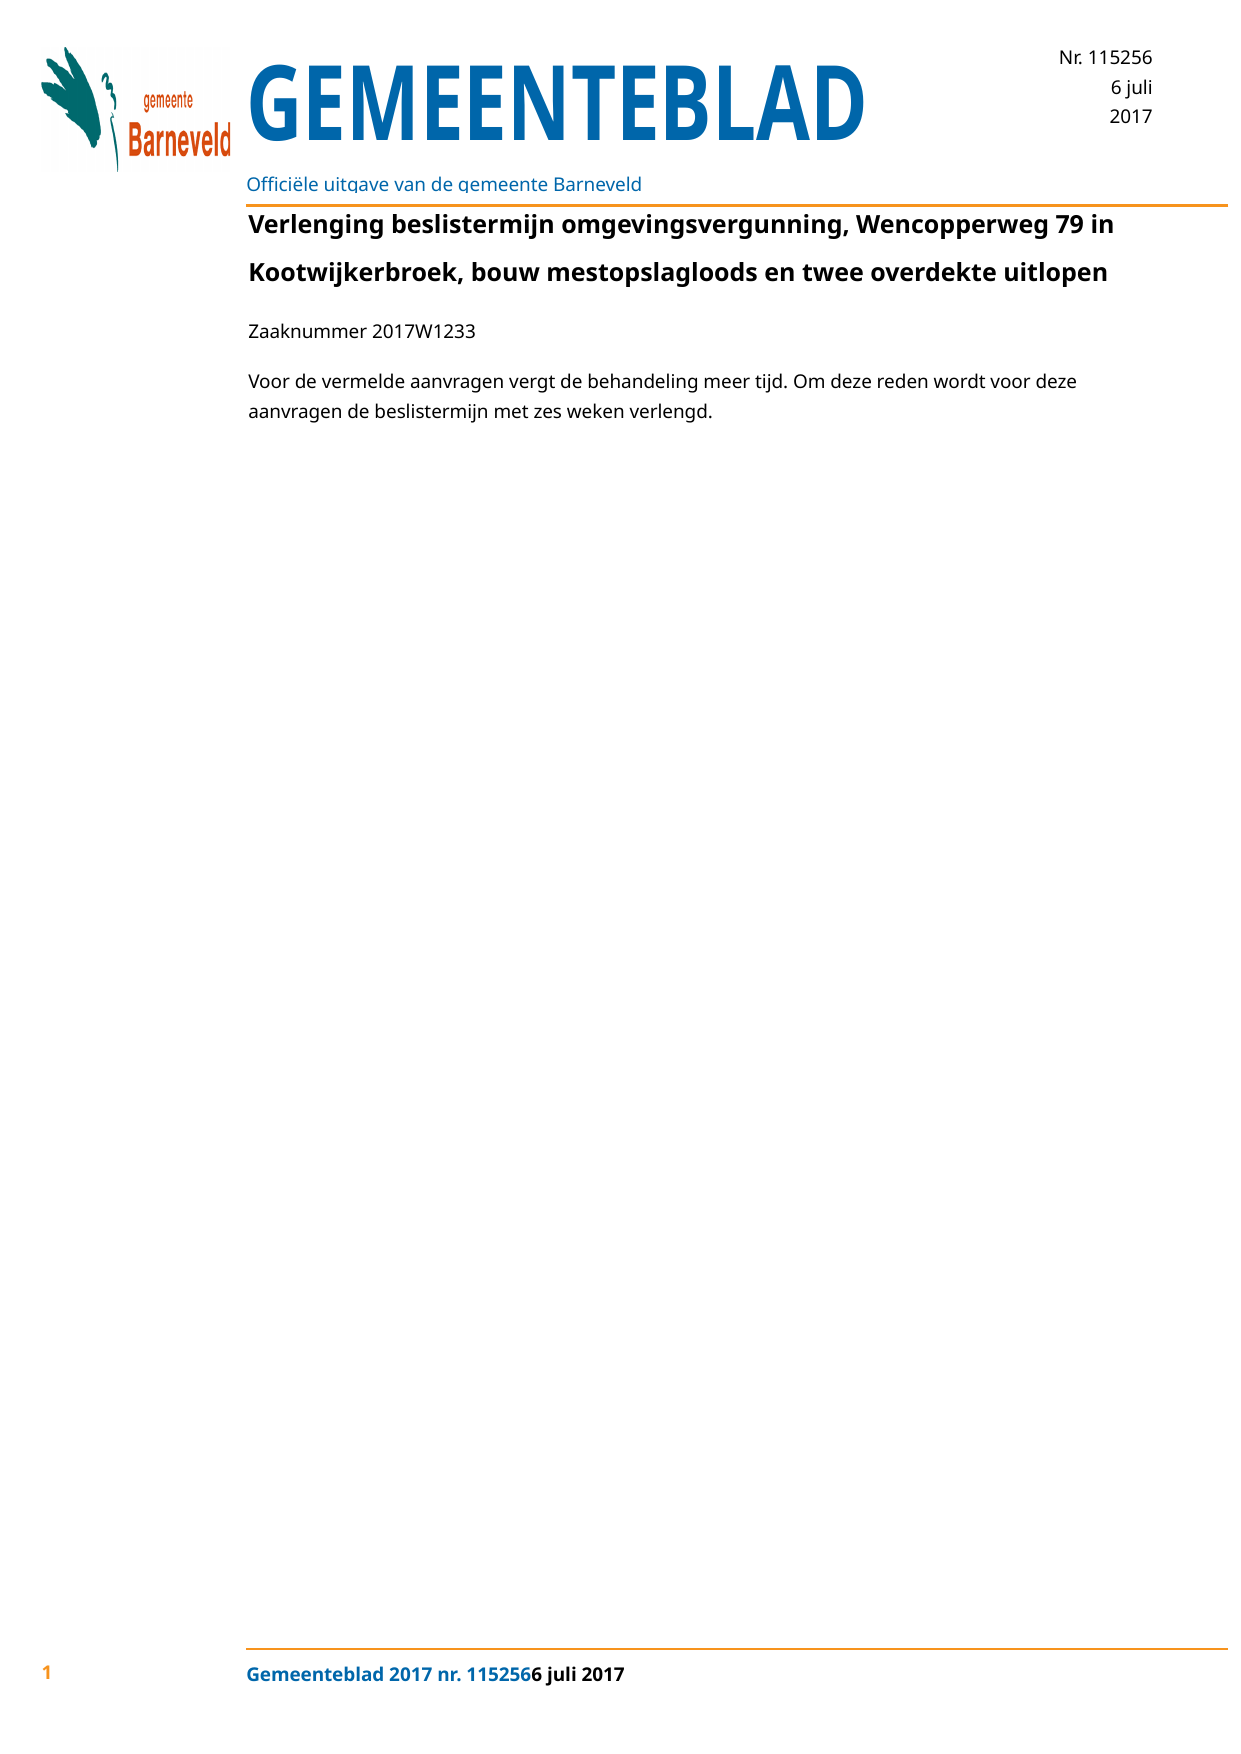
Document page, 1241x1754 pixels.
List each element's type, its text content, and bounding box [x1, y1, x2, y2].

text Voor de vermelde aanvragen vergt de behandeling meer tijd. Om deze reden wordt voor deze aanvragen de beslistermijn met zes weken verlengd. [248, 368, 1152, 424]
picture [41, 47, 231, 172]
text Zaaknummer 2017W1233 [248, 318, 1152, 344]
text Verlenging beslistermijn omgevingsvergunning, Wencopperweg 79 in Kootwijkerbroek, bouw mestopslagloods en twee overdekte uitlopen [248, 207, 1152, 288]
